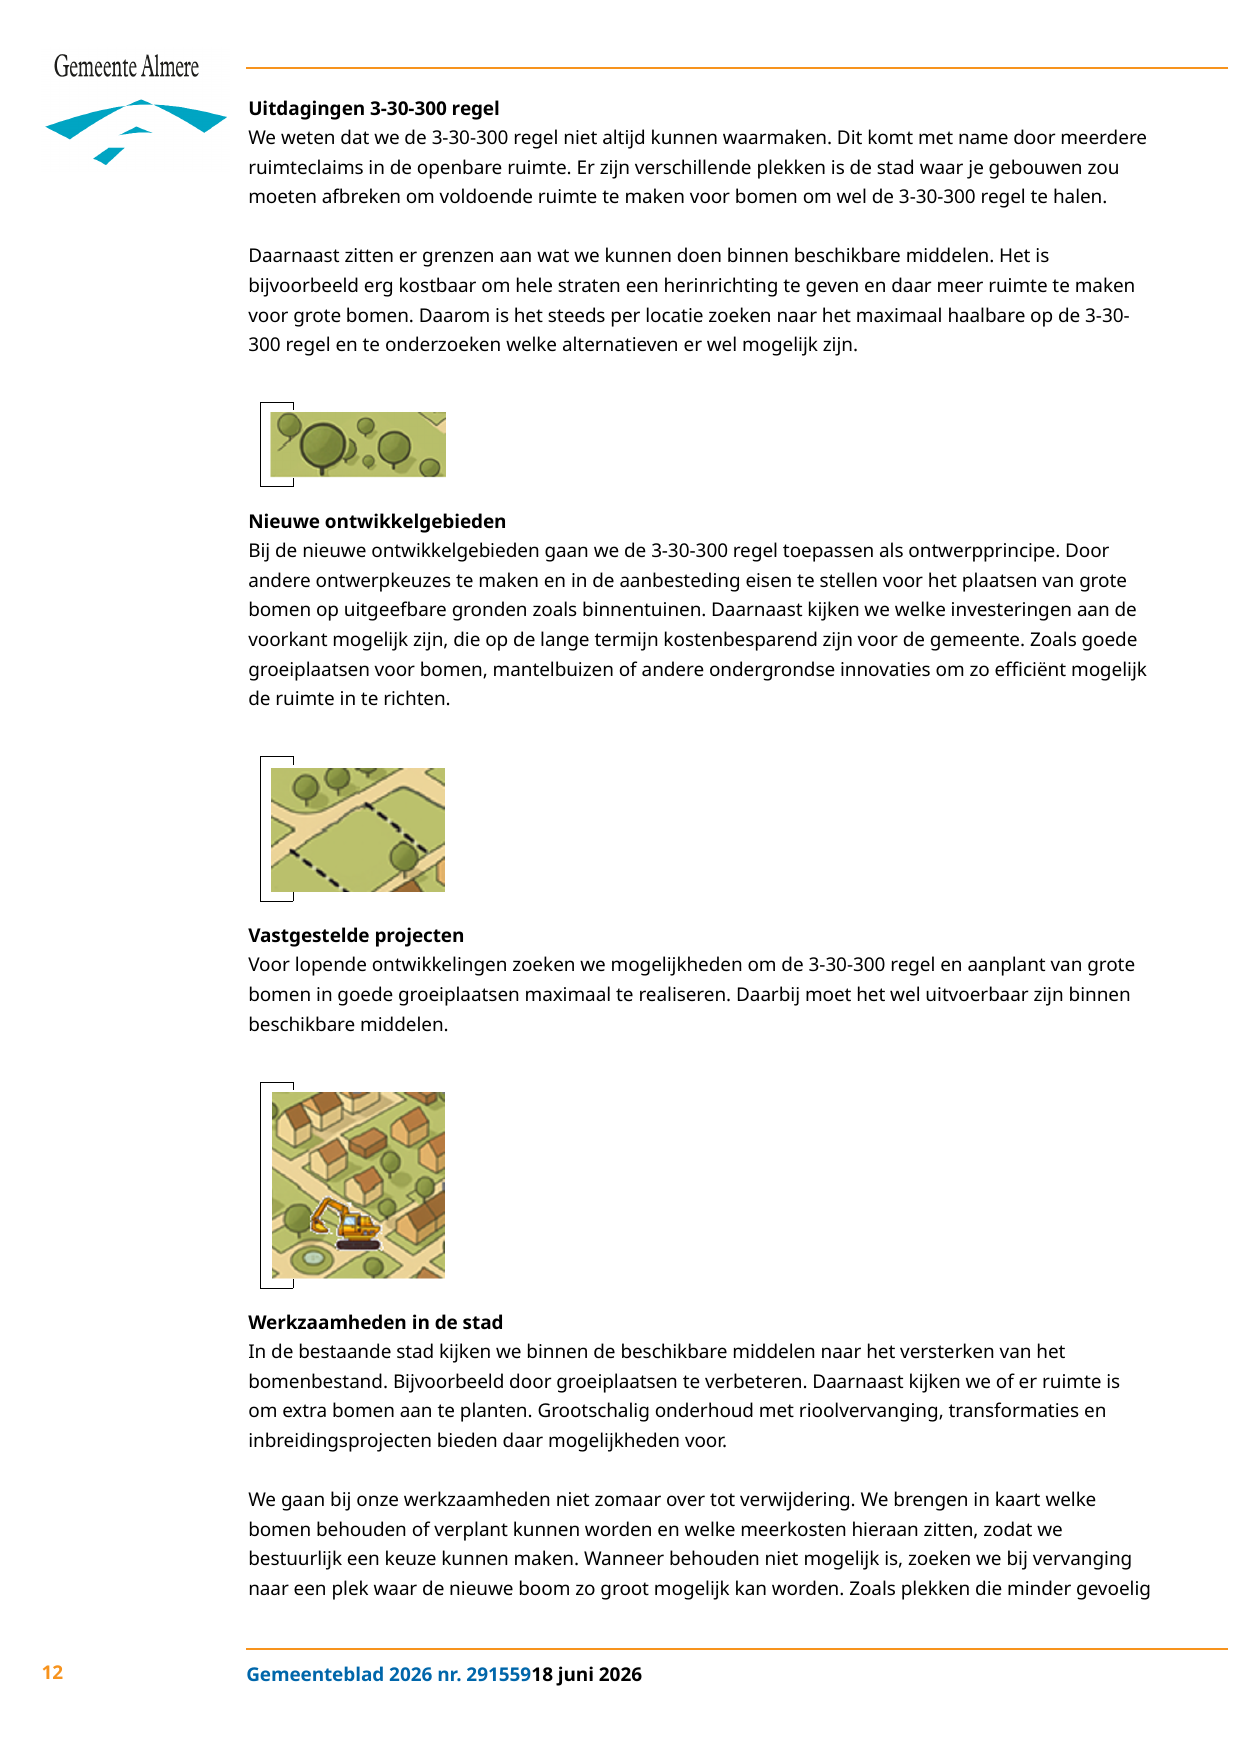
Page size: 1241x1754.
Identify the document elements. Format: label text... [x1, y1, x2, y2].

text Vastgestelde projecten [248, 922, 1152, 948]
text Nieuwe ontwikkelgebieden [248, 508, 1152, 534]
picture [268, 1090, 447, 1279]
text Werkzaamheden in de stad [248, 1309, 1152, 1335]
text Voor lopende ontwikkelingen zoeken we mogelijkheden om de 3-30-300 regel en aanplant van grote bomen in goede groeiplaatsen maximaal te realiseren. Daarbij moet het wel uitvoerbaar zijn binnen beschikbare middelen. [248, 952, 1152, 1037]
text Bij de nieuwe ontwikkelgebieden gaan we de 3-30-300 regel toepassen als ontwerpprincipe. Door andere ontwerpkeuzes te maken en in de aanbesteding eisen te stellen voor het plaatsen van grote bomen op uitgeefbare gronden zoals binnentuinen. Daarnaast kijken we welke investeringen aan de voorkant mogelijk zijn, die op de lange termijn kostenbesparend zijn voor de gemeente. Zoals goede groeiplaatsen voor bomen, mantelbuizen of andere ondergrondse innovaties om zo efficiënt mogelijk de ruimte in te richten. [248, 537, 1152, 711]
picture [268, 765, 447, 892]
text In de bestaande stad kijken we binnen de beschikbare middelen naar het versterken van het bomenbestand. Bijvoorbeeld door groeiplaatsen te verbeteren. Daarnaast kijken we of er ruimte is om extra bomen aan te planten. Grootschalig onderhoud met rioolvervanging, transformaties en inbreidingsprojecten bieden daar mogelijkheden voor. [248, 1338, 1152, 1453]
table_header Uitdagingen 3-30-300 regel We weten dat we de 3-30-300 regel niet altijd kunnen waarmaken. Dit komt met name door meerdere ruimteclaims in de openbare ruimte. Er zijn verschillende plekken is de stad waar je gebouwen zou moeten afbreken om voldoende ruimte te maken voor bomen om wel de 3-30-300 regel te halen. Daarnaast zitten er grenzen aan wat we kunnen doen binnen beschikbare middelen. Het is bijvoorbeeld erg kostbaar om hele straten een herinrichting te geven en daar meer ruimte te maken voor grote bomen. Daarom is het steeds per locatie zoeken naar het maximaal haalbare op de 3-30-300 regel en te onderzoeken welke alternatieven er wel mogelijk zijn. [248, 95, 1152, 357]
picture [268, 410, 447, 478]
picture [41, 47, 231, 172]
text We gaan bij onze werkzaamheden niet zomaar over tot verwijdering. We brengen in kaart welke bomen behouden of verplant kunnen worden en welke meerkosten hieraan zitten, zodat we bestuurlijk een keuze kunnen maken. Wanneer behouden niet mogelijk is, zoeken we bij vervanging naar een plek waar de nieuwe boom zo groot mogelijk kan worden. Zoals plekken die minder gevoelig [248, 1486, 1152, 1601]
